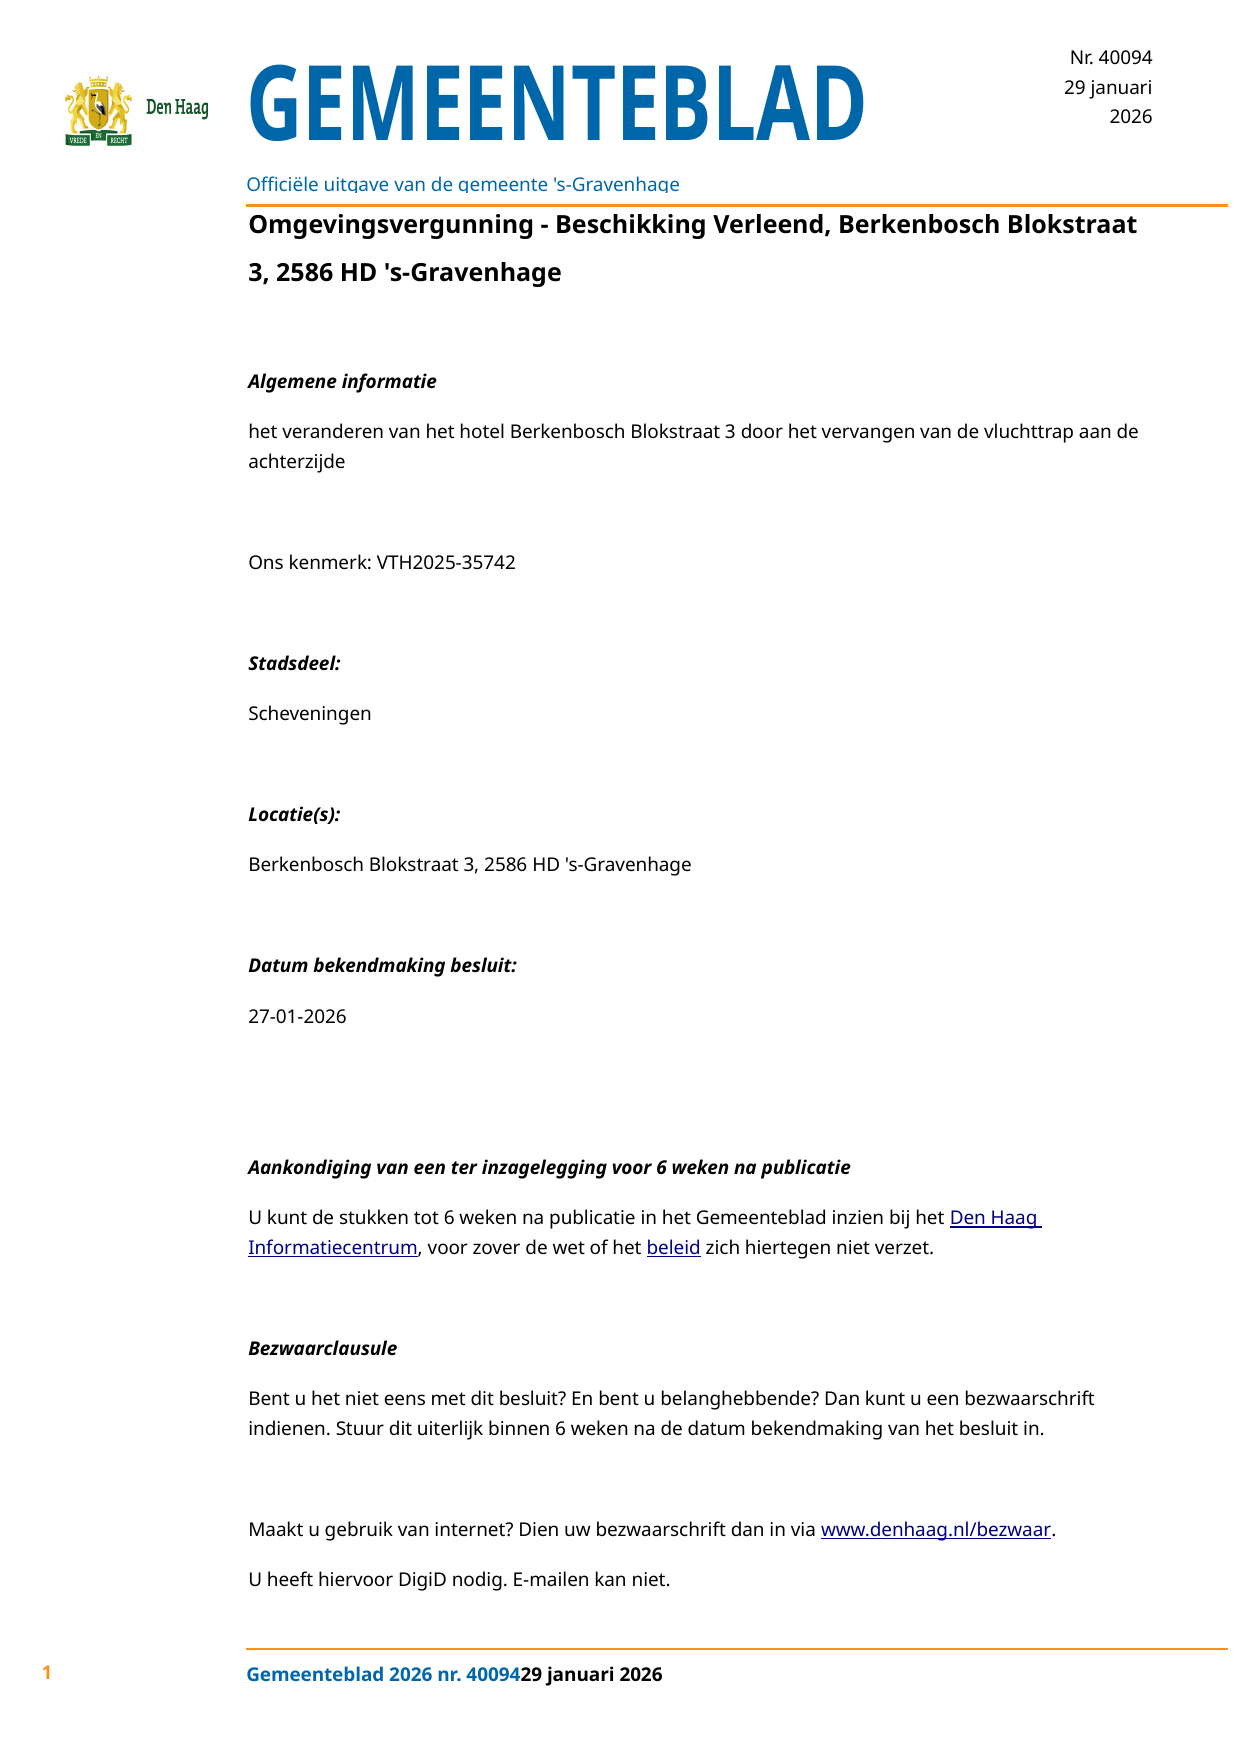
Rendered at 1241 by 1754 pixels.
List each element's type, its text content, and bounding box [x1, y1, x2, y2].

text het veranderen van het hotel Berkenbosch Blokstraat 3 door het vervangen van de vluchttrap aan de achterzijde [248, 419, 1152, 474]
text Maakt u gebruik van internet? Dien uw bezwaarschrift dan in via www.denhaag.nl/bezwaar. [248, 1516, 1152, 1542]
text U heeft hiervoor DigiD nodig. E-mailen kan niet. [248, 1566, 1152, 1592]
text Bent u het niet eens met dit besluit? En bent u belanghebbende? Dan kunt u een bezwaarschrift indienen. Stuur dit uiterlijk binnen 6 weken na de datum bekendmaking van het besluit in. [248, 1385, 1152, 1441]
text Algemene informatie [248, 368, 1152, 394]
text 27-01-2026 [248, 1003, 1152, 1029]
text Stadsdeel: [248, 650, 1152, 676]
text Aankondiging van een ter inzagelegging voor 6 weken na publicatie [248, 1154, 1152, 1180]
text Bezwaarclausule [248, 1335, 1152, 1361]
text Ons kenmerk: VTH2025-35742 [248, 549, 1152, 575]
picture [41, 47, 231, 172]
text Scheveningen [248, 700, 1152, 726]
text Locatie(s): [248, 801, 1152, 827]
text Omgevingsvergunning - Beschikking Verleend, Berkenbosch Blokstraat 3, 2586 HD 's-Gravenhage [248, 207, 1152, 288]
text U kunt de stukken tot 6 weken na publicatie in het Gemeenteblad inzien bij het Den Haag Informatiecentrum, voor zover de wet of het beleid zich hiertegen niet verzet. [248, 1204, 1152, 1260]
text Berkenbosch Blokstraat 3, 2586 HD 's-Gravenhage [248, 852, 1152, 877]
text Datum bekendmaking besluit: [248, 952, 1152, 978]
